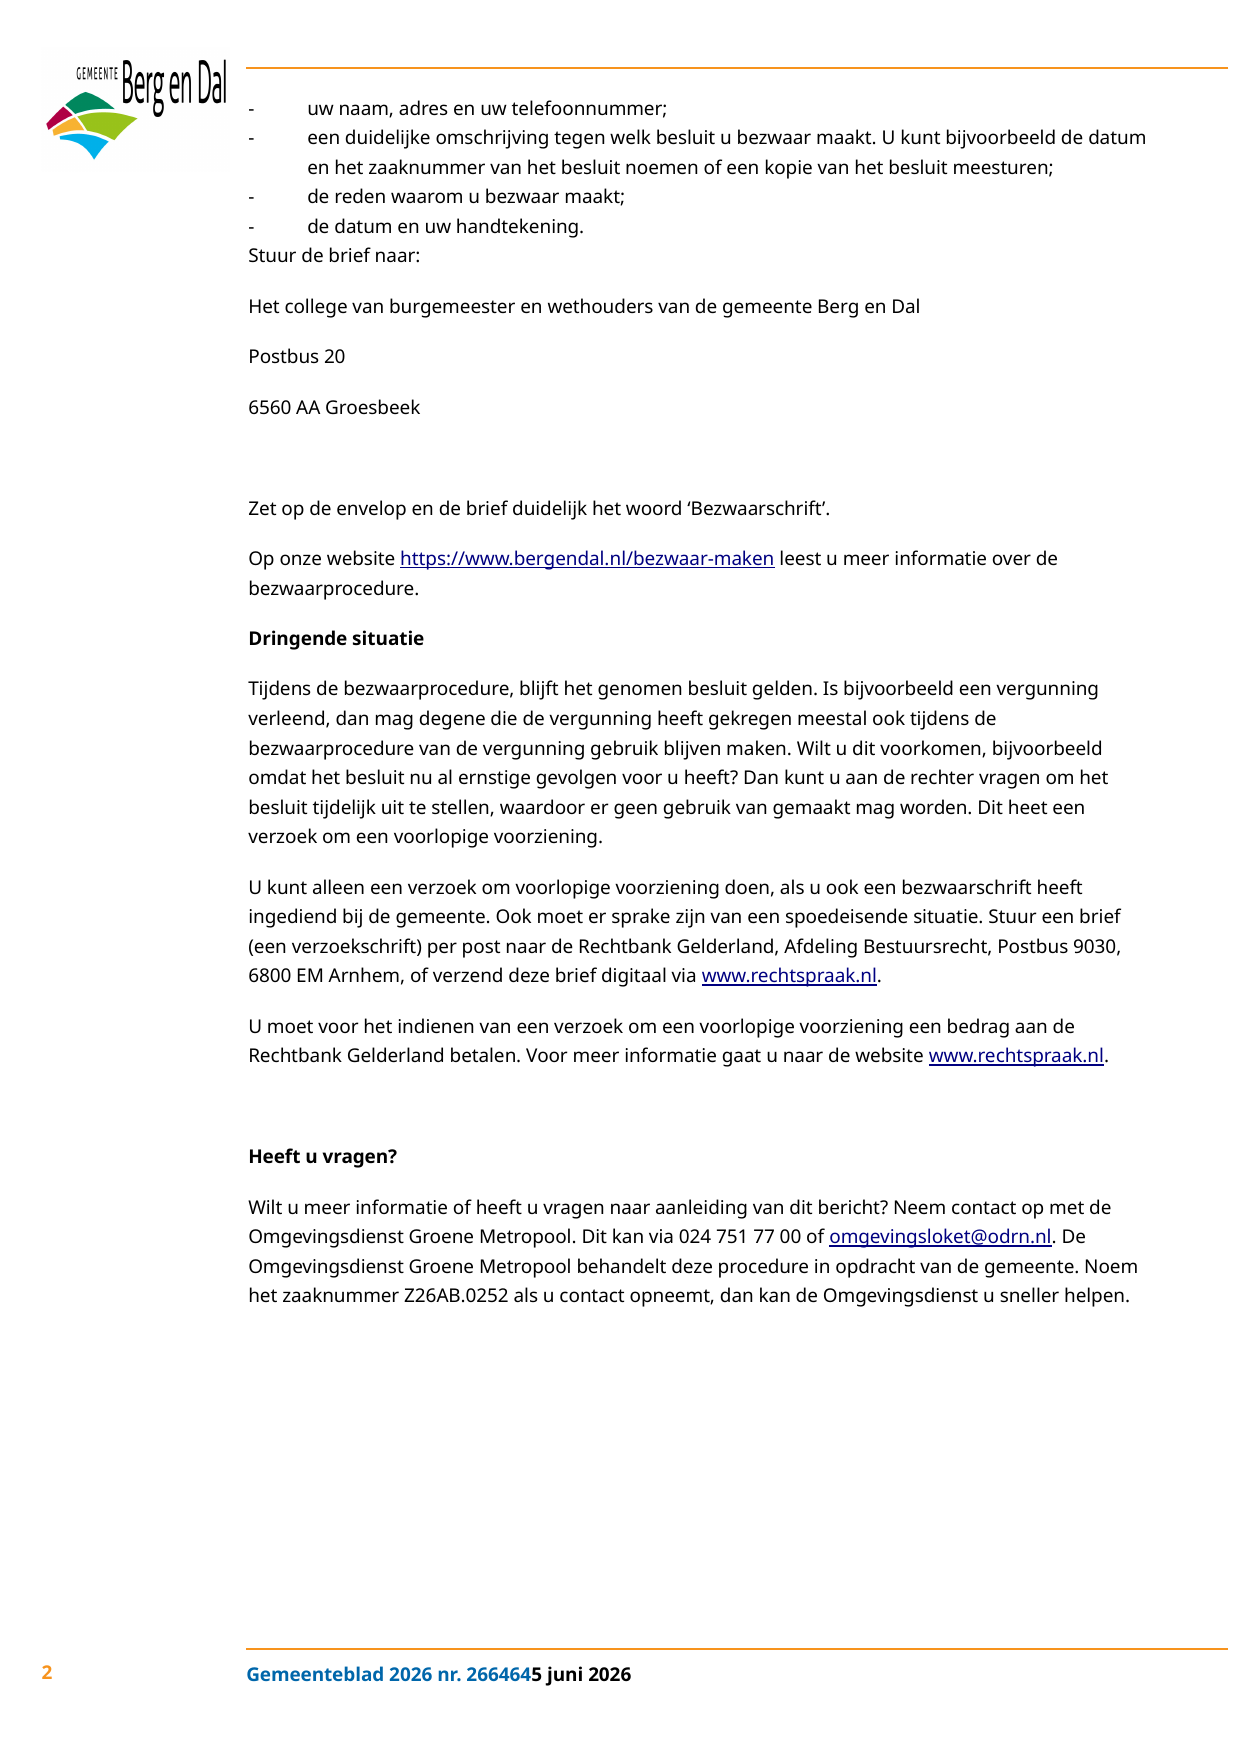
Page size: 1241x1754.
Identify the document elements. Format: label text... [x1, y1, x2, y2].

text U kunt alleen een verzoek om voorlopige voorziening doen, als u ook een bezwaarschrift heeft ingediend bij de gemeente. Ook moet er sprake zijn van een spoedeisende situatie. Stuur een brief (een verzoekschrift) per post naar de Rechtbank Gelderland, Afdeling Bestuursrecht, Postbus 9030, 6800 EM Arnhem, of verzend deze brief digitaal via www.rechtspraak.nl. [248, 874, 1152, 988]
text Stuur de brief naar: [248, 243, 1152, 268]
list de datum en uw handtekening. [248, 213, 1152, 239]
text Dringende situatie [248, 625, 1152, 651]
list een duidelijke omschrijving tegen welk besluit u bezwaar maakt. U kunt bijvoorbeeld de datum en het zaaknummer van het besluit noemen of een kopie van het besluit meesturen; [248, 124, 1152, 180]
text Het college van burgemeester en wethouders van de gemeente Berg en Dal [248, 293, 1152, 319]
picture [41, 47, 231, 172]
list de reden waarom u bezwaar maakt; [248, 183, 1152, 209]
list uw naam, adres en uw telefoonnummer; [248, 95, 1152, 121]
text Zet op de envelop en de brief duidelijk het woord ‘Bezwaarschrift’. [248, 495, 1152, 521]
text Tijdens de bezwaarprocedure, blijft het genomen besluit gelden. Is bijvoorbeeld een vergunning verleend, dan mag degene die de vergunning heeft gekregen meestal ook tijdens de bezwaarprocedure van de vergunning gebruik blijven maken. Wilt u dit voorkomen, bijvoorbeeld omdat het besluit nu al ernstige gevolgen voor u heeft? Dan kunt u aan de rechter vragen om het besluit tijdelijk uit te stellen, waardoor er geen gebruik van gemaakt mag worden. Dit heet een verzoek om een voorlopige voorziening. [248, 676, 1152, 849]
text U moet voor het indienen van een verzoek om een voorlopige voorziening een bedrag aan de Rechtbank Gelderland betalen. Voor meer informatie gaat u naar de website www.rechtspraak.nl. [248, 1013, 1152, 1068]
text 6560 AA Groesbeek [248, 394, 1152, 420]
text Postbus 20 [248, 343, 1152, 369]
text Wilt u meer informatie of heeft u vragen naar aanleiding van dit bericht? Neem contact op met de Omgevingsdienst Groene Metropool. Dit kan via 024 751 77 00 of omgevingsloket@odrn.nl. De Omgevingsdienst Groene Metropool behandelt deze procedure in opdracht van de gemeente. Noem het zaaknummer Z26AB.0252 als u contact opneemt, dan kan de Omgevingsdienst u sneller helpen. [248, 1194, 1152, 1308]
text Heeft u vragen? [248, 1143, 1152, 1169]
text Op onze website https://www.bergendal.nl/bezwaar-maken leest u meer informatie over de bezwaarprocedure. [248, 545, 1152, 601]
